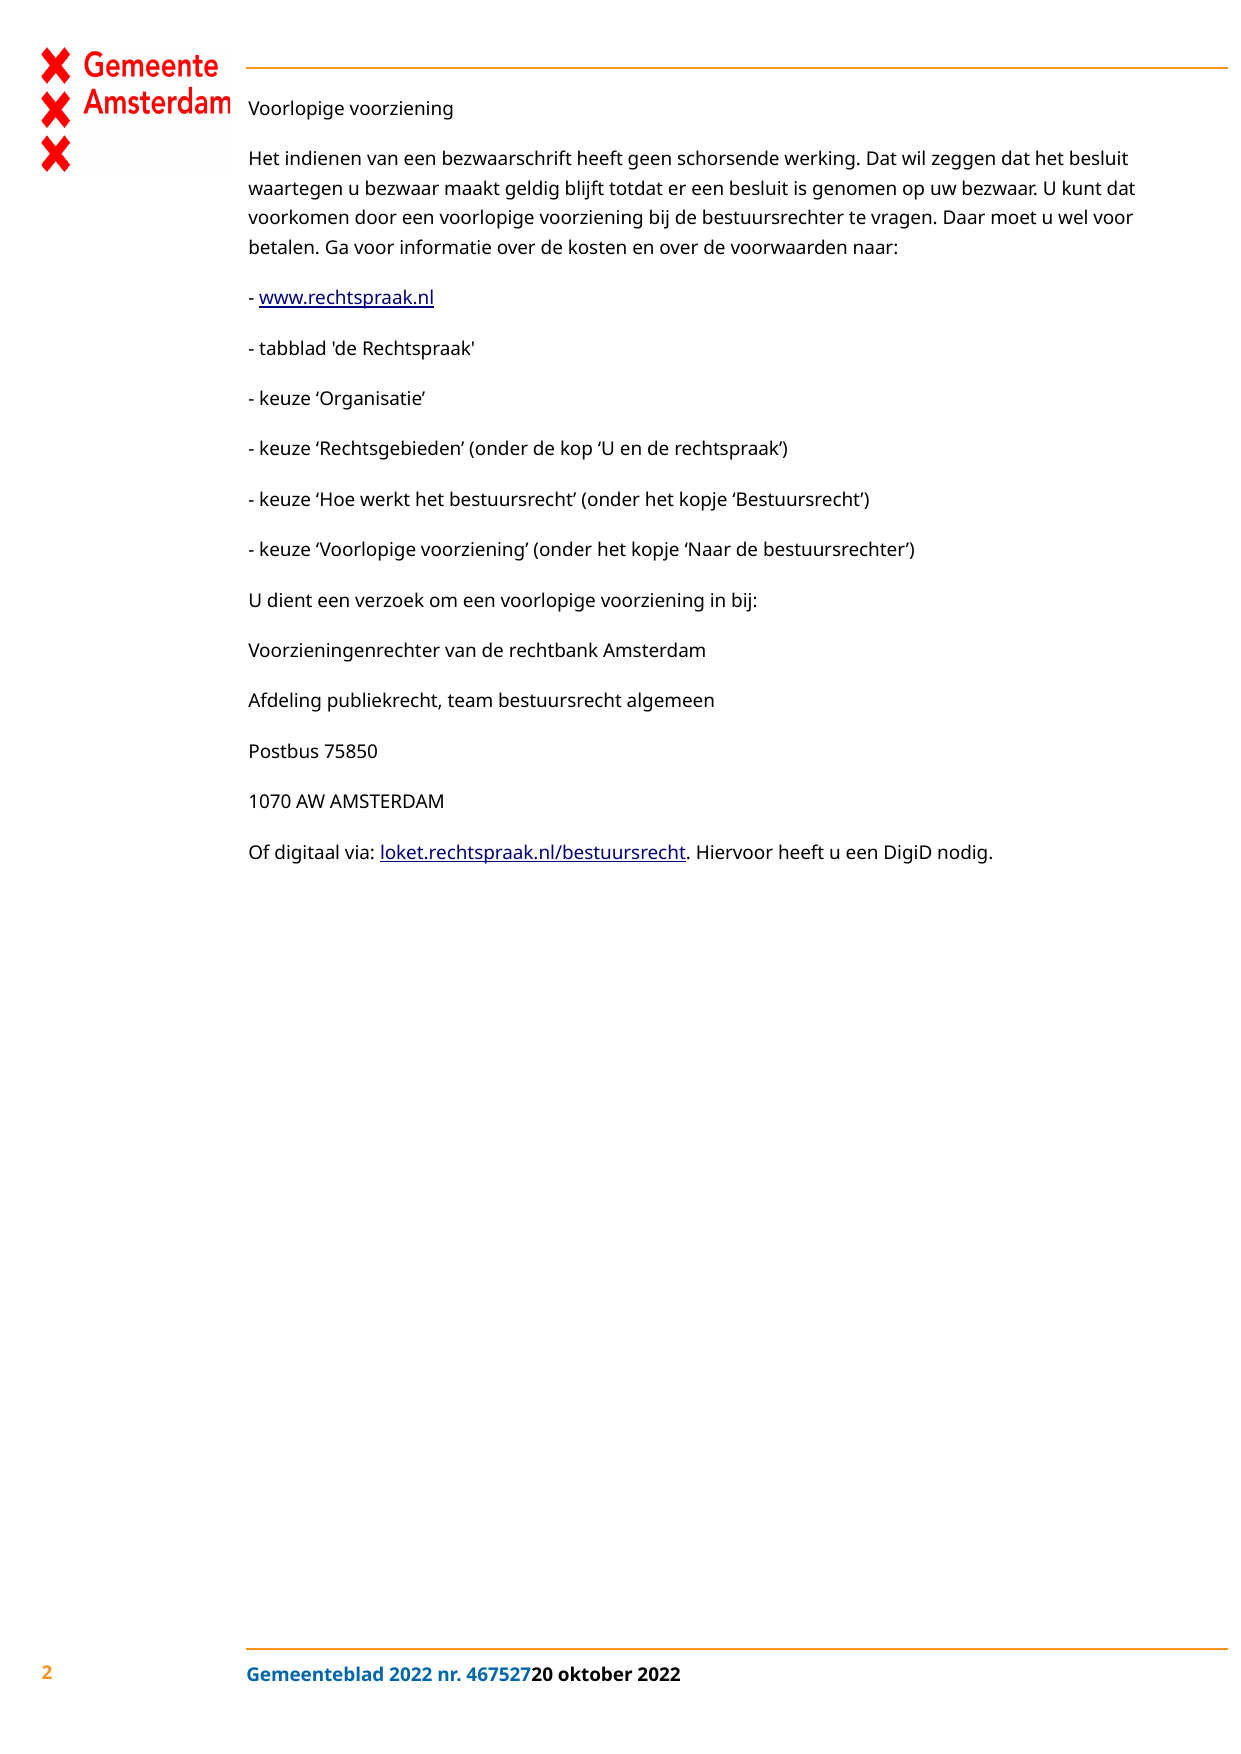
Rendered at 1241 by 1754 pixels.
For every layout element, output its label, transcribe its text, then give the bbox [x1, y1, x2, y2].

text U dient een verzoek om een voorlopige voorziening in bij: [248, 587, 1152, 613]
text Voorlopige voorziening [248, 95, 1152, 121]
text Voorzieningenrechter van de rechtbank Amsterdam [248, 637, 1152, 663]
text Of digitaal via: loket.rechtspraak.nl/bestuursrecht. Hiervoor heeft u een DigiD nodig. [248, 839, 1152, 865]
text - keuze ‘Hoe werkt het bestuursrecht’ (onder het kopje ‘Bestuursrecht’) [248, 486, 1152, 512]
text - keuze ‘Rechtsgebieden’ (onder de kop ‘U en de rechtspraak’) [248, 436, 1152, 461]
text Afdeling publiekrecht, team bestuursrecht algemeen [248, 688, 1152, 713]
text 1070 AW AMSTERDAM [248, 788, 1152, 814]
text - keuze ‘Organisatie’ [248, 385, 1152, 411]
text - www.rechtspraak.nl [248, 284, 1152, 310]
text Postbus 75850 [248, 738, 1152, 764]
text Het indienen van een bezwaarschrift heeft geen schorsende werking. Dat wil zeggen dat het besluit waartegen u bezwaar maakt geldig blijft totdat er een besluit is genomen op uw bezwaar. U kunt dat voorkomen door een voorlopige voorziening bij de bestuursrechter te vragen. Daar moet u wel voor betalen. Ga voor informatie over de kosten en over de voorwaarden naar: [248, 145, 1152, 260]
text - keuze ‘Voorlopige voorziening’ (onder het kopje ‘Naar de bestuursrechter’) [248, 536, 1152, 562]
text - tabblad 'de Rechtspraak' [248, 335, 1152, 361]
picture [41, 47, 231, 172]
